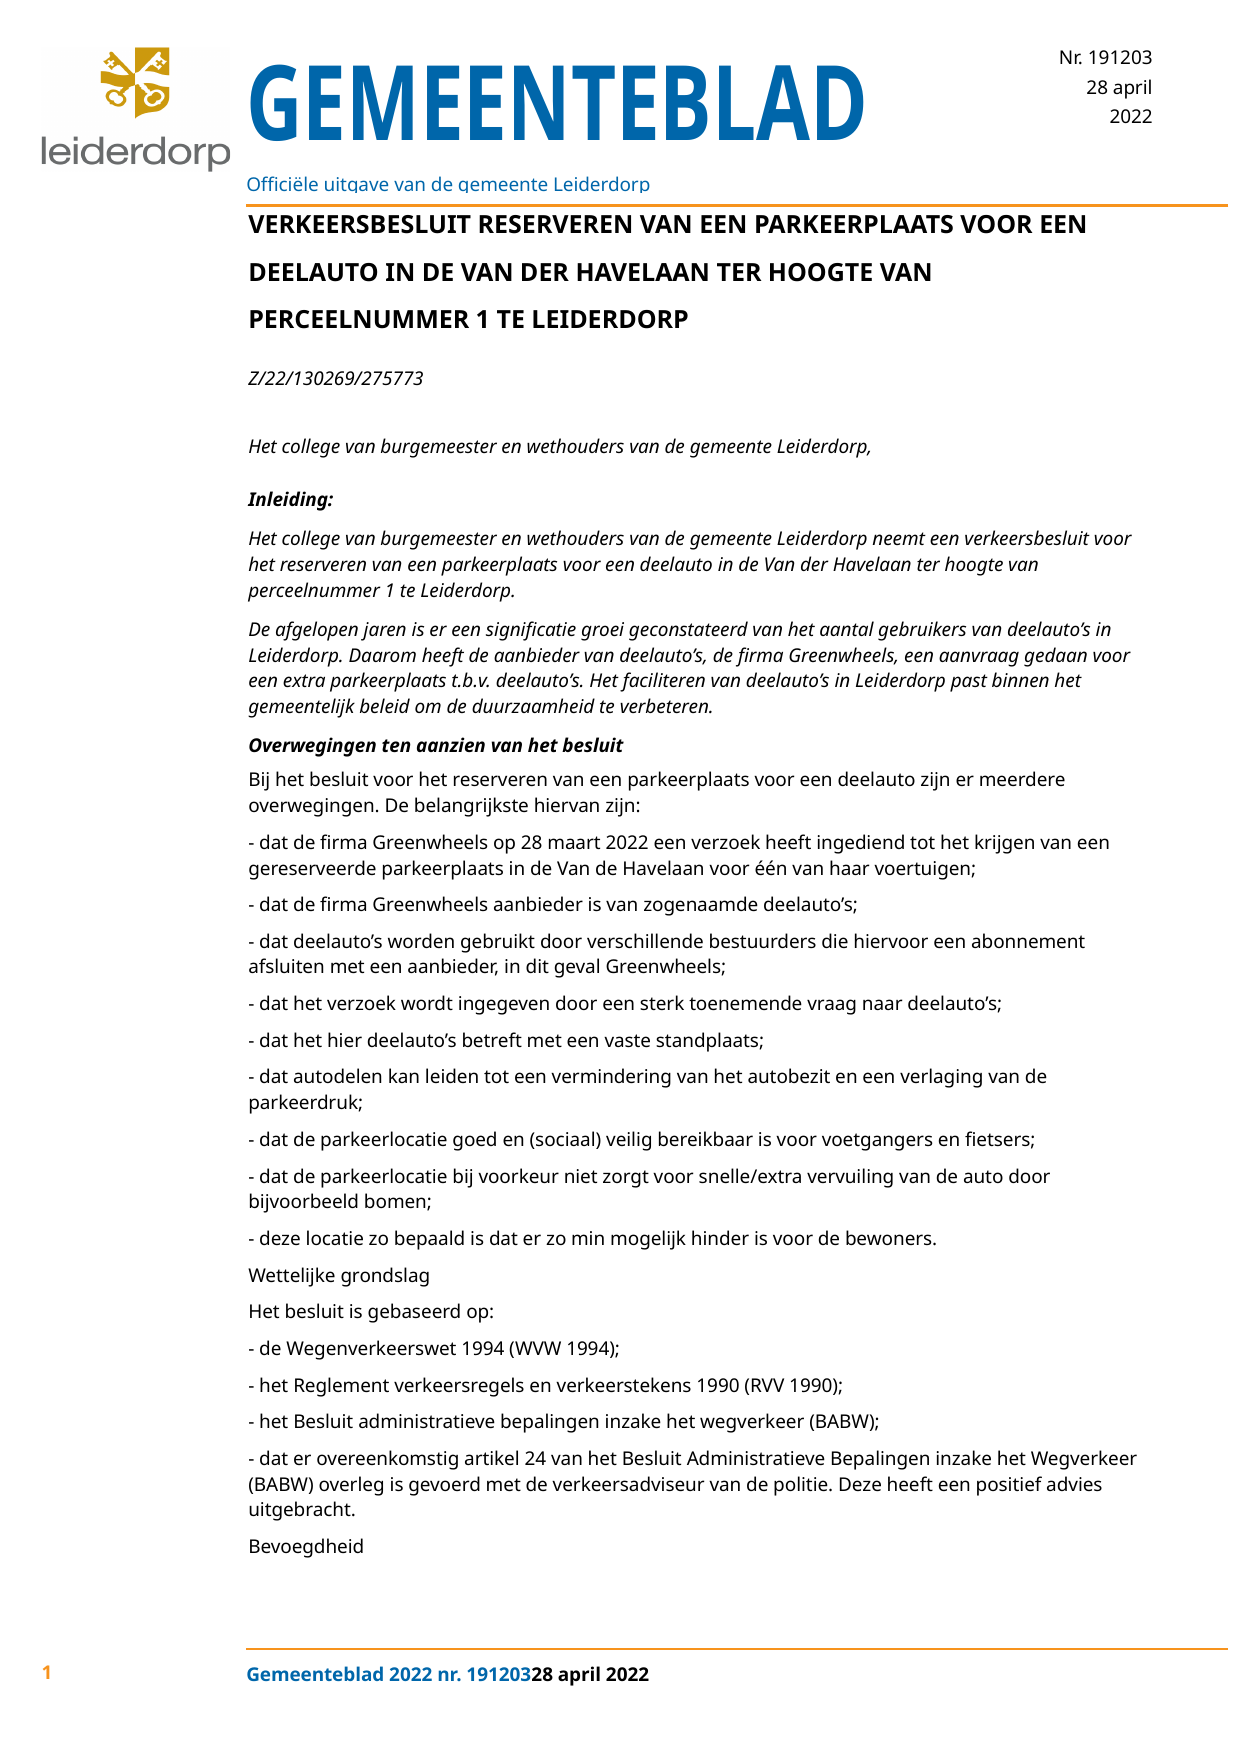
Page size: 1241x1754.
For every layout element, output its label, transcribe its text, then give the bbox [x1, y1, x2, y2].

text Het college van burgemeester en wethouders van de gemeente Leiderdorp, [248, 433, 1152, 459]
text - dat het hier deelauto’s betreft met een vaste standplaats; [248, 1027, 1152, 1053]
text - deze locatie zo bepaald is dat er zo min mogelijk hinder is voor de bewoners. [248, 1225, 1152, 1251]
text De afgelopen jaren is er een significatie groei geconstateerd van het aantal gebruikers van deelauto’s in Leiderdorp. Daarom heeft de aanbieder van deelauto’s, de firma Greenwheels, een aanvraag gedaan voor een extra parkeerplaats t.b.v. deelauto’s. Het faciliteren van deelauto’s in Leiderdorp past binnen het gemeentelijk beleid om de duurzaamheid te verbeteren. [248, 616, 1152, 719]
text VERKEERSBESLUIT RESERVEREN VAN EEN PARKEERPLAATS VOOR EEN DEELAUTO IN DE VAN DER HAVELAAN TER HOOGTE VAN PERCEELNUMMER 1 TE LEIDERDORP [248, 207, 1152, 336]
text - dat autodelen kan leiden tot een vermindering van het autobezit en een verlaging van de parkeerdruk; [248, 1064, 1152, 1115]
text - dat de firma Greenwheels op 28 maart 2022 een verzoek heeft ingediend tot het krijgen van een gereserveerde parkeerplaats in de Van de Havelaan voor één van haar voertuigen; [248, 829, 1152, 880]
text Z/22/130269/275773 [248, 366, 1152, 391]
text - dat de parkeerlocatie goed en (sociaal) veilig bereikbaar is voor voetgangers en fietsers; [248, 1126, 1152, 1152]
text Inleiding: [248, 486, 1152, 512]
text - dat deelauto’s worden gebruikt door verschillende bestuurders die hiervoor een abonnement afsluiten met een aanbieder, in dit geval Greenwheels; [248, 928, 1152, 979]
text - het Reglement verkeersregels en verkeerstekens 1990 (RVV 1990); [248, 1372, 1152, 1398]
text - de Wegenverkeerswet 1994 (WVW 1994); [248, 1335, 1152, 1361]
text Het college van burgemeester en wethouders van de gemeente Leiderdorp neemt een verkeersbesluit voor het reserveren van een parkeerplaats voor een deelauto in de Van der Havelaan ter hoogte van perceelnummer 1 te Leiderdorp. [248, 525, 1152, 602]
text - dat er overeenkomstig artikel 24 van het Besluit Administratieve Bepalingen inzake het Wegverkeer (BABW) overleg is gevoerd met de verkeersadviseur van de politie. Deze heeft een positief advies uitgebracht. [248, 1445, 1152, 1522]
text - dat de firma Greenwheels aanbieder is van zogenaamde deelauto’s; [248, 891, 1152, 917]
picture [41, 47, 231, 172]
text Het besluit is gebaseerd op: [248, 1298, 1152, 1324]
text Bij het besluit voor het reserveren van een parkeerplaats voor een deelauto zijn er meerdere overwegingen. De belangrijkste hiervan zijn: [248, 767, 1152, 818]
text - dat het verzoek wordt ingegeven door een sterk toenemende vraag naar deelauto’s; [248, 990, 1152, 1016]
text Bevoegdheid [248, 1533, 1152, 1559]
text Wettelijke grondslag [248, 1262, 1152, 1288]
text - dat de parkeerlocatie bij voorkeur niet zorgt voor snelle/extra vervuiling van de auto door bijvoorbeeld bomen; [248, 1163, 1152, 1214]
text - het Besluit administratieve bepalingen inzake het wegverkeer (BABW); [248, 1408, 1152, 1434]
text Overwegingen ten aanzien van het besluit [248, 732, 1152, 758]
